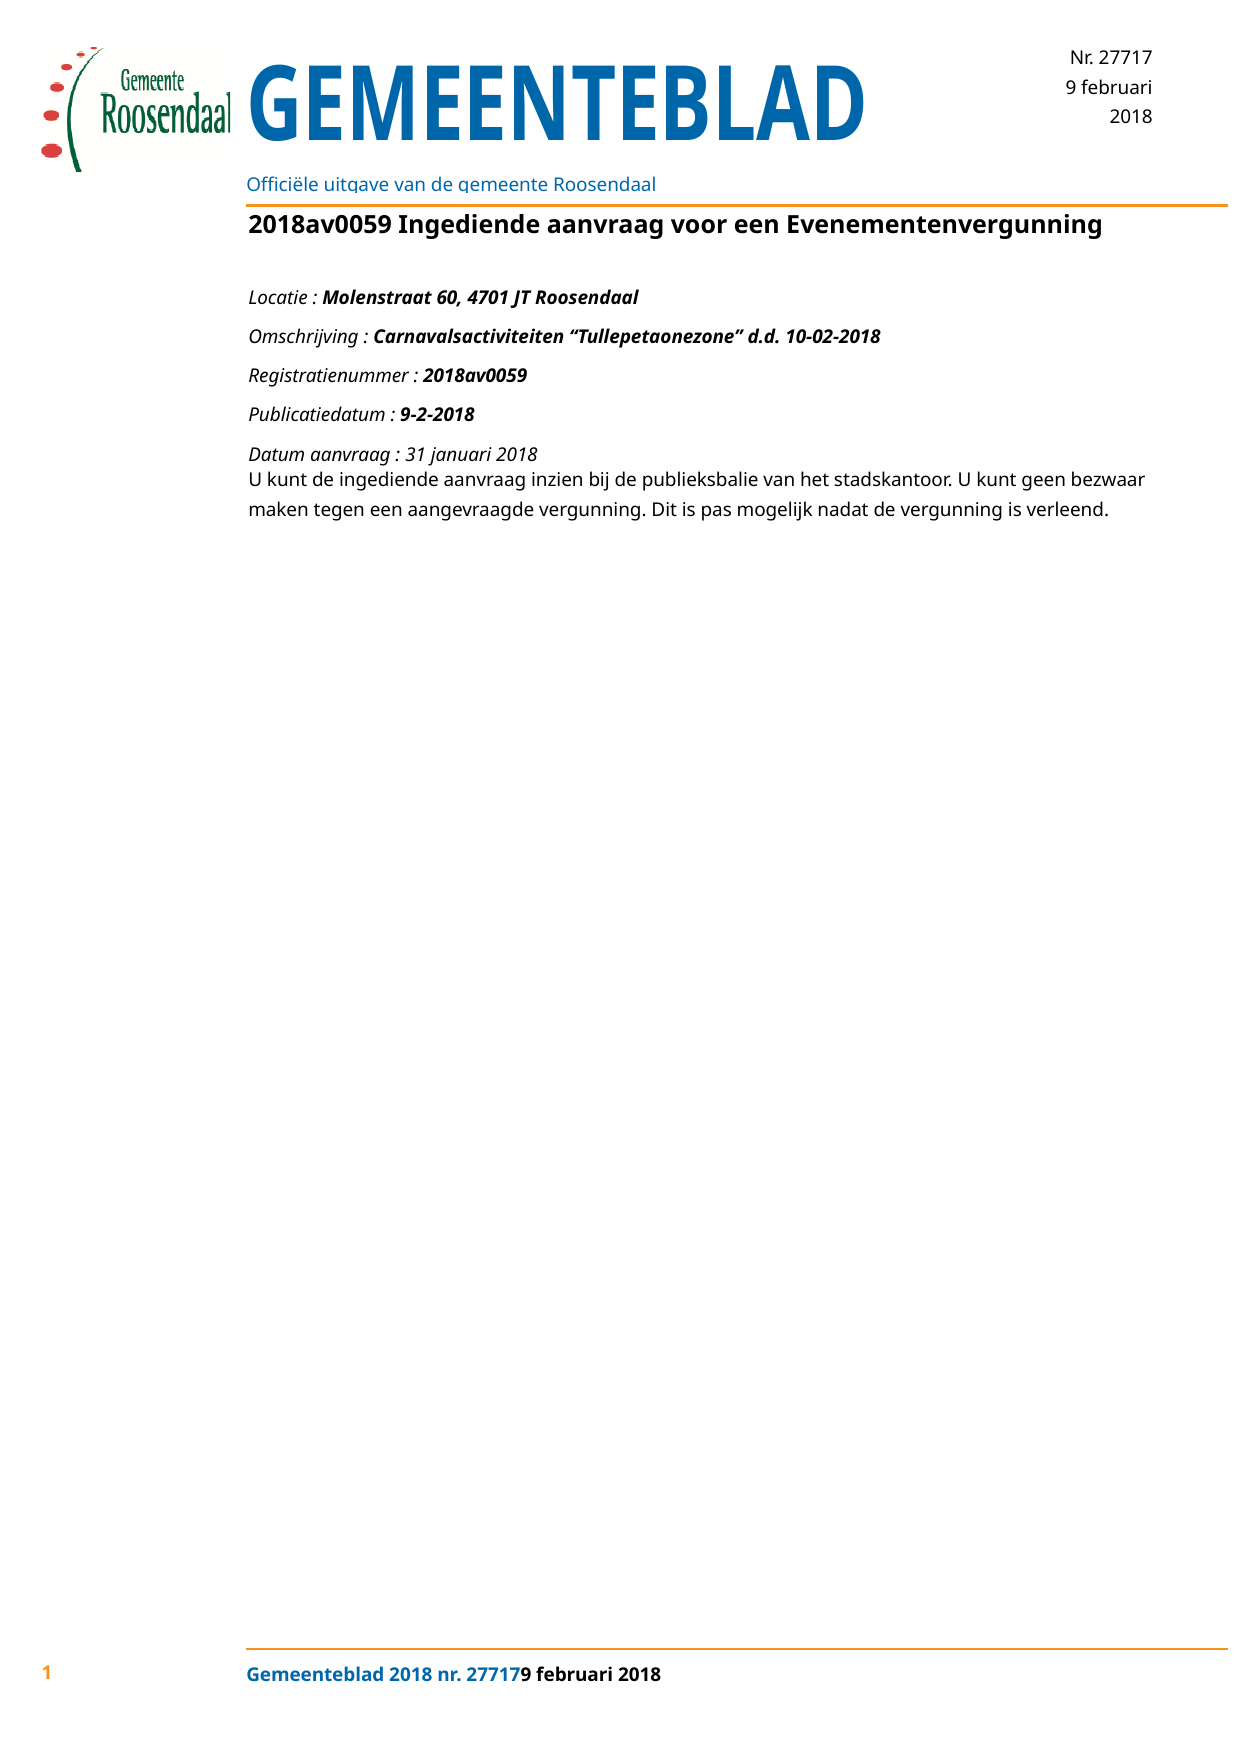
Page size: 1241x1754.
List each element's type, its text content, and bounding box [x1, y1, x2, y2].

text 2018av0059 Ingediende aanvraag voor een Evenementenvergunning [248, 207, 1152, 241]
text Publicatiedatum : 9-2-2018 [248, 402, 1152, 427]
text Datum aanvraag : 31 januari 2018 [248, 441, 1152, 467]
text Omschrijving : Carnavalsactiviteiten “Tullepetaonezone” d.d. 10-02-2018 [248, 323, 1152, 349]
text U kunt de ingediende aanvraag inzien bij de publieksbalie van het stadskantoor. U kunt geen bezwaar maken tegen een aangevraagde vergunning. Dit is pas mogelijk nadat de vergunning is verleend. [248, 467, 1152, 522]
text Locatie : Molenstraat 60, 4701 JT Roosendaal [248, 284, 1152, 309]
picture [41, 47, 231, 172]
text Registratienummer : 2018av0059 [248, 362, 1152, 388]
